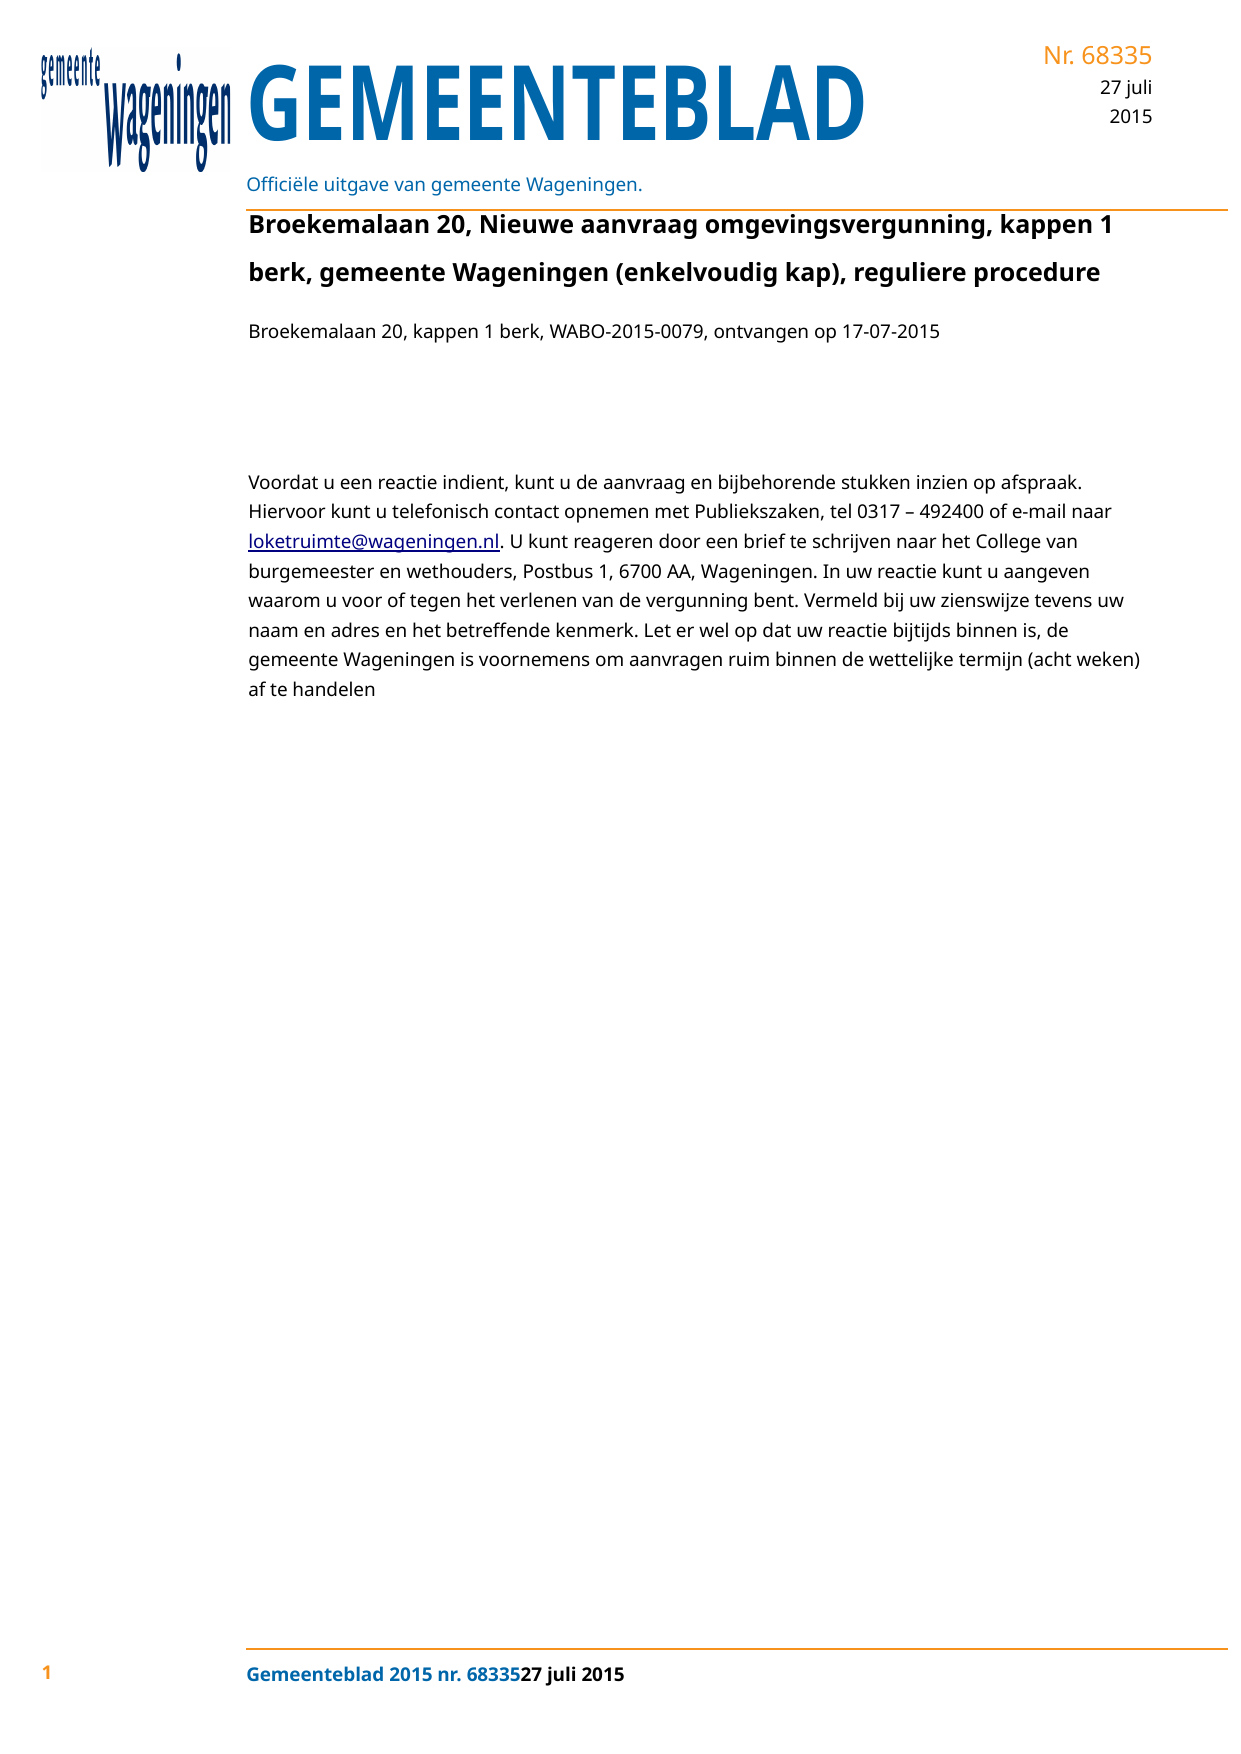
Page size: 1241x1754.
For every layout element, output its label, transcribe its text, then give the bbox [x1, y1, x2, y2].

picture [41, 47, 231, 172]
text Voordat u een reactie indient, kunt u de aanvraag en bijbehorende stukken inzien op afspraak. Hiervoor kunt u telefonisch contact opnemen met Publiekszaken, tel 0317 – 492400 of e-mail naar loketruimte@wageningen.nl. U kunt reageren door een brief te schrijven naar het College van burgemeester en wethouders, Postbus 1, 6700 AA, Wageningen. In uw reactie kunt u aangeven waarom u voor of tegen het verlenen van de vergunning bent. Vermeld bij uw zienswijze tevens uw naam en adres en het betreffende kenmerk. Let er wel op dat uw reactie bijtijds binnen is, de gemeente Wageningen is voornemens om aanvragen ruim binnen de wettelijke termijn (acht weken) af te handelen [248, 469, 1152, 702]
text Broekemalaan 20, kappen 1 berk, WABO-2015-0079, ontvangen op 17-07-2015 [248, 318, 1152, 344]
text Broekemalaan 20, Nieuwe aanvraag omgevingsvergunning, kappen 1 berk, gemeente Wageningen (enkelvoudig kap), reguliere procedure [248, 211, 1152, 288]
